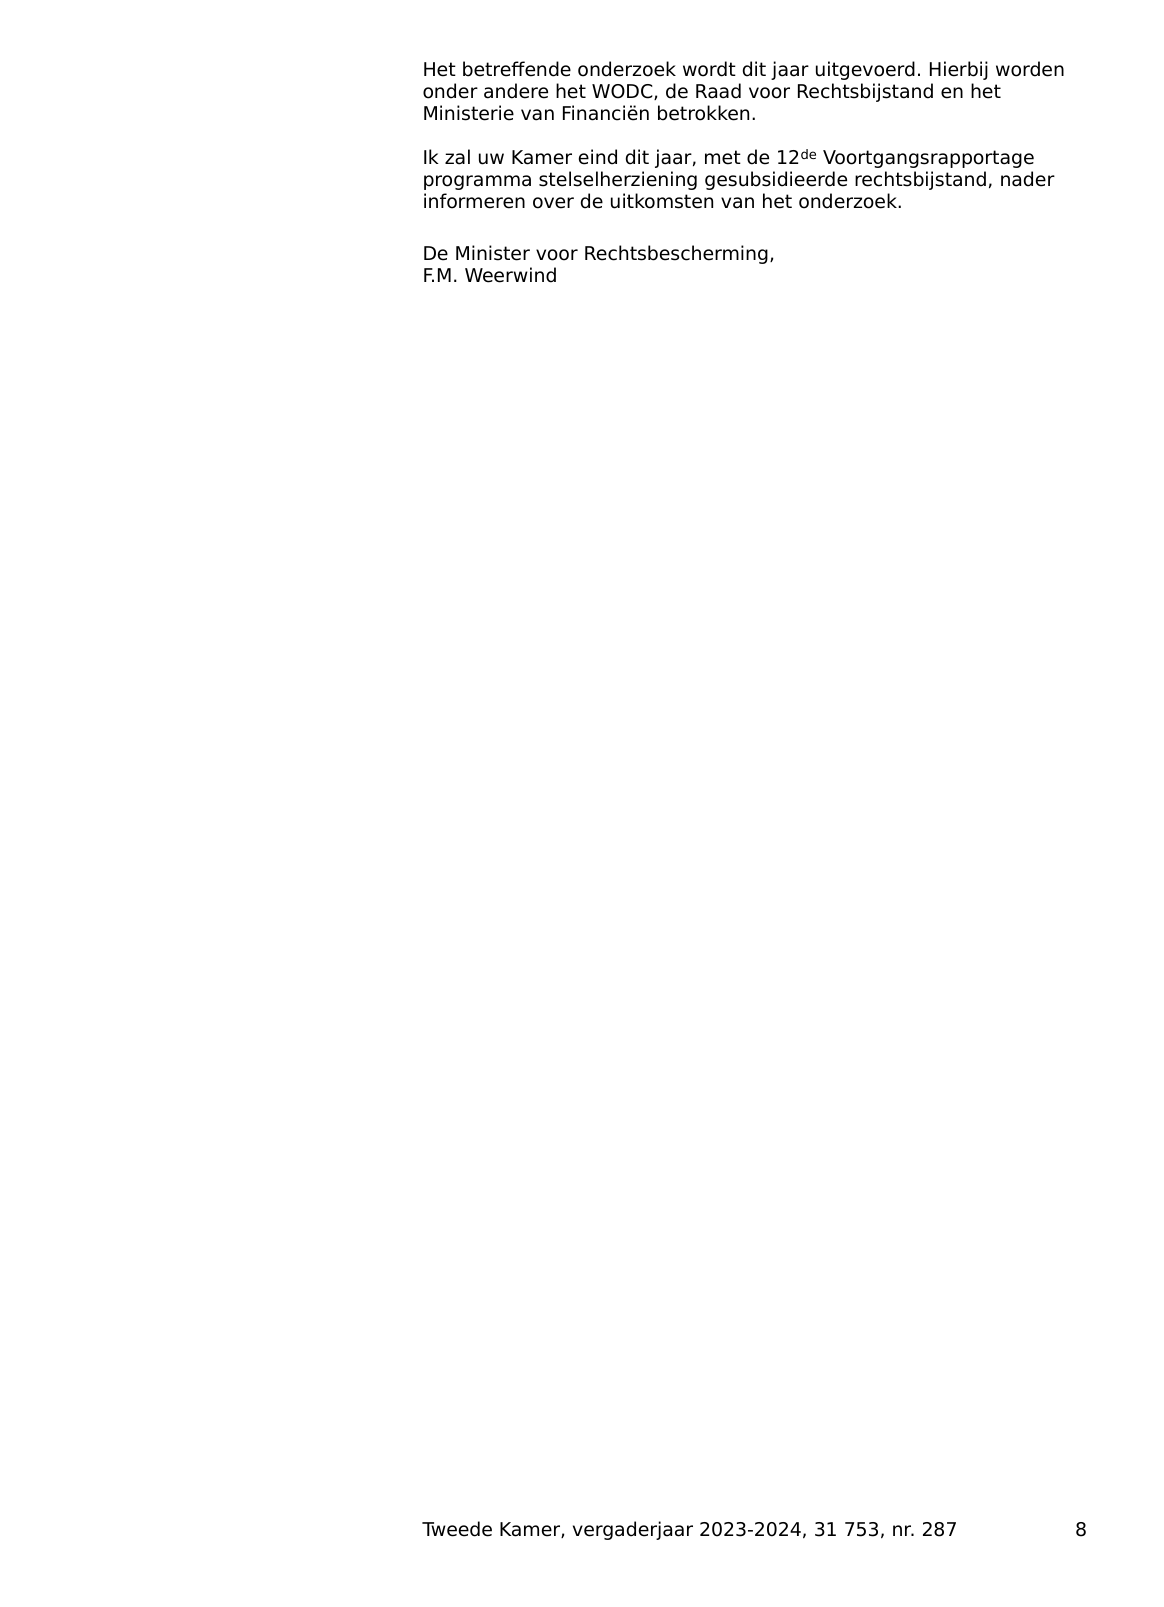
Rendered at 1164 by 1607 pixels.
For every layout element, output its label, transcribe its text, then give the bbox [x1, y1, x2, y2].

text Ik zal uw Kamer eind dit jaar, met de 12de Voortgangsrapportage programma stelselherziening gesubsidieerde rechtsbijstand, nader informeren over de uitkomsten van het onderzoek. [422, 147, 1087, 213]
text De Minister voor Rechtsbescherming, F.M. Weerwind [422, 243, 1087, 287]
text Het betreffende onderzoek wordt dit jaar uitgevoerd. Hierbij worden onder andere het WODC, de Raad voor Rechtsbijstand en het Ministerie van Financiën betrokken. [422, 59, 1087, 125]
